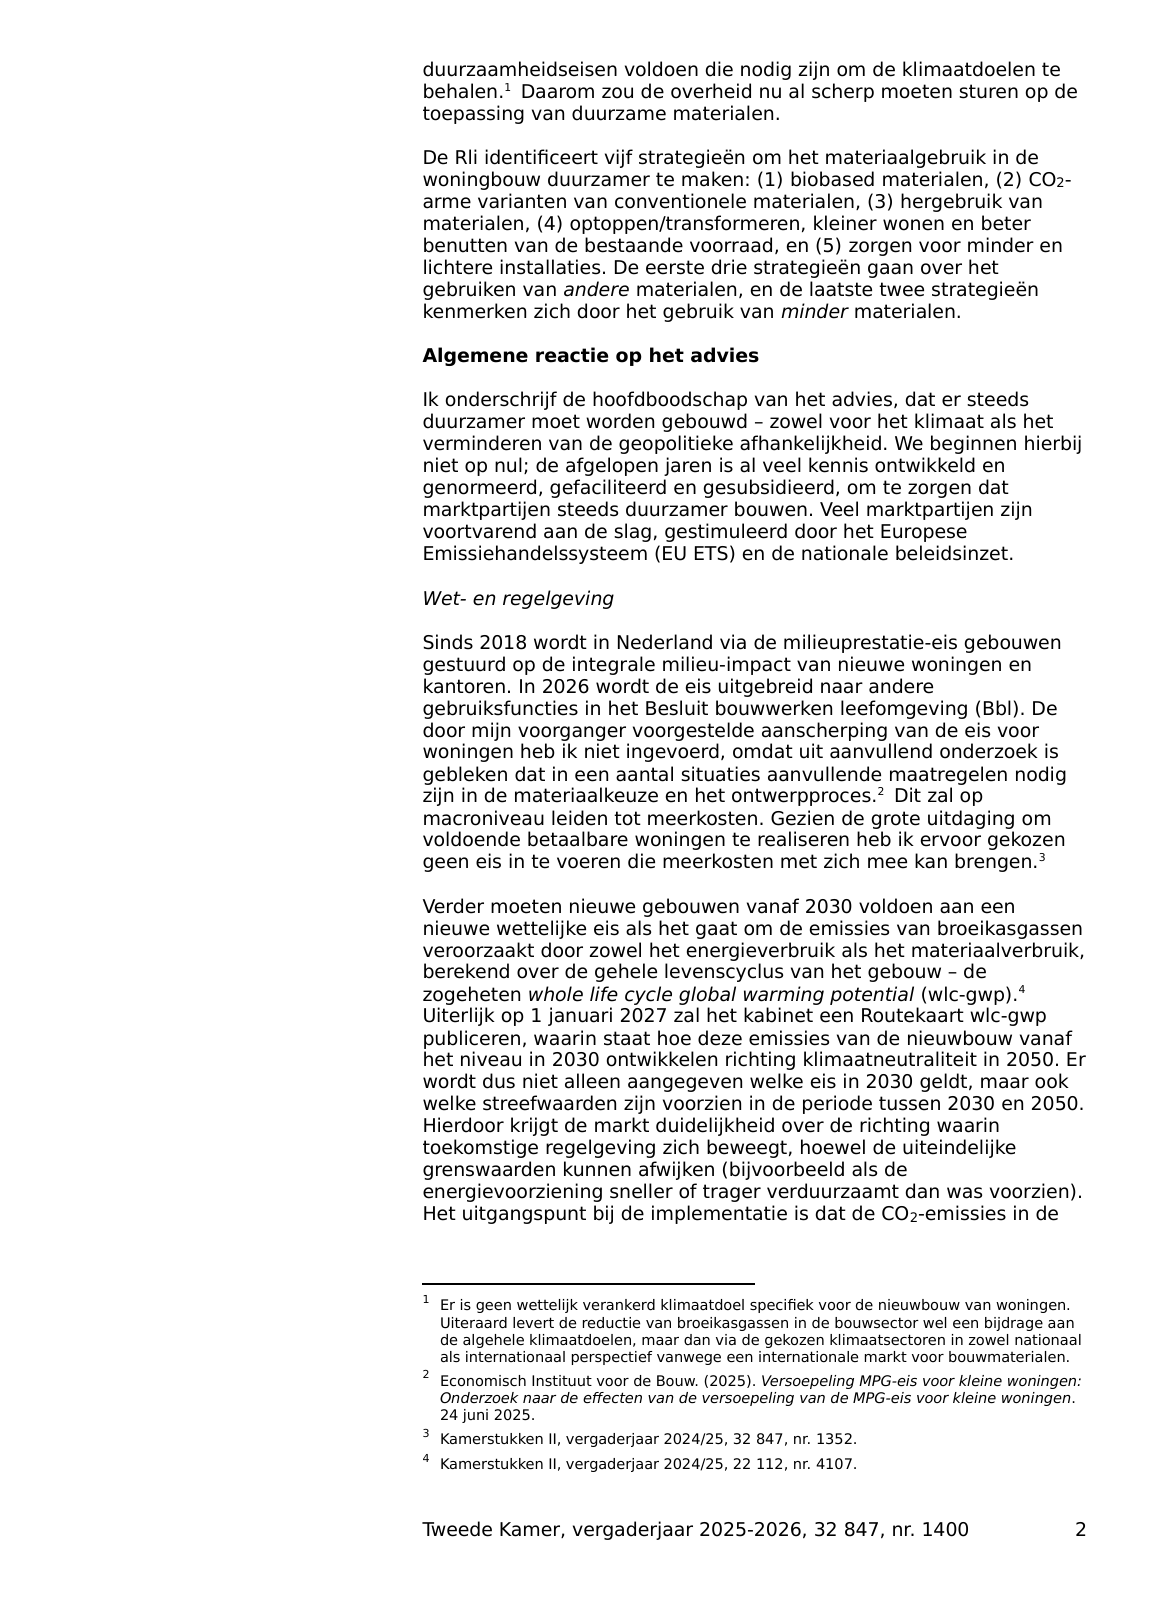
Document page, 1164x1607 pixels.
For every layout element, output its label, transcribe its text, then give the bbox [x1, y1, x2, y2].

text De Rli identificeert vijf strategieën om het materiaalgebruik in de woningbouw duurzamer te maken: (1) biobased materialen, (2) CO2-arme varianten van conventionele materialen, (3) hergebruik van materialen, (4) optoppen/transformeren, kleiner wonen en beter benutten van de bestaande voorraad, en (5) zorgen voor minder en lichtere installaties. De eerste drie strategieën gaan over het gebruiken van andere materialen, en de laatste twee strategieën kenmerken zich door het gebruik van minder materialen. [422, 147, 1087, 323]
text Kamerstukken II, vergaderjaar 2024/25, 22 112, nr. 4107. [422, 1452, 1087, 1474]
text Er is geen wettelijk verankerd klimaatdoel specifiek voor de nieuwbouw van woningen. Uiteraard levert de reductie van broeikasgassen in de bouwsector wel een bijdrage aan de algehele klimaatdoelen, maar dan via de gekozen klimaatsectoren in zowel nationaal als internationaal perspectief vanwege een internationale markt voor bouwmaterialen. [422, 1293, 1087, 1366]
text Economisch Instituut voor de Bouw. (2025). Versoepeling MPG-eis voor kleine woningen: Onderzoek naar de effecten van de versoepeling van de MPG-eis voor kleine woningen. 24 juni 2025. [422, 1368, 1087, 1424]
subtitle Wet- en regelgeving [422, 587, 1087, 609]
text Ik onderschrijf de hoofdboodschap van het advies, dat er steeds duurzamer moet worden gebouwd – zowel voor het klimaat als het verminderen van de geopolitieke afhankelijkheid. We beginnen hierbij niet op nul; de afgelopen jaren is al veel kennis ontwikkeld en genormeerd, gefaciliteerd en gesubsidieerd, om te zorgen dat marktpartijen steeds duurzamer bouwen. Veel marktpartijen zijn voortvarend aan de slag, gestimuleerd door het Europese Emissiehandelssysteem (EU ETS) en de nationale beleidsinzet. [422, 389, 1087, 565]
text Kamerstukken II, vergaderjaar 2024/25, 32 847, nr. 1352. [422, 1427, 1087, 1449]
text duurzaamheidseisen voldoen die nodig zijn om de klimaatdoelen te behalen. Daarom zou de overheid nu al scherp moeten sturen op de toepassing van duurzame materialen. [422, 59, 1087, 125]
text Verder moeten nieuwe gebouwen vanaf 2030 voldoen aan een nieuwe wettelijke eis als het gaat om de emissies van broeikasgassen veroorzaakt door zowel het energieverbruik als het materiaalverbruik, berekend over de gehele levenscyclus van het gebouw – de zogeheten whole life cycle global warming potential (wlc-gwp). Uiterlijk op 1 januari 2027 zal het kabinet een Routekaart wlc-gwp publiceren, waarin staat hoe deze emissies van de nieuwbouw vanaf het niveau in 2030 ontwikkelen richting klimaatneutraliteit in 2050. Er wordt dus niet alleen aangegeven welke eis in 2030 geldt, maar ook welke streefwaarden zijn voorzien in de periode tussen 2030 en 2050. Hierdoor krijgt de markt duidelijkheid over de richting waarin toekomstige regelgeving zich beweegt, hoewel de uiteindelijke grenswaarden kunnen afwijken (bijvoorbeeld als de energievoorziening sneller of trager verduurzaamt dan was voorzien). Het uitgangspunt bij de implementatie is dat de CO2-emissies in de [422, 896, 1087, 1225]
text Sinds 2018 wordt in Nederland via de milieuprestatie-eis gebouwen gestuurd op de integrale milieu-impact van nieuwe woningen en kantoren. In 2026 wordt de eis uitgebreid naar andere gebruiksfuncties in het Besluit bouwwerken leefomgeving (Bbl). De door mijn voorganger voorgestelde aanscherping van de eis voor woningen heb ik niet ingevoerd, omdat uit aanvullend onderzoek is gebleken dat in een aantal situaties aanvullende maatregelen nodig zijn in de materiaalkeuze en het ontwerpproces. Dit zal op macroniveau leiden tot meerkosten. Gezien de grote uitdaging om voldoende betaalbare woningen te realiseren heb ik ervoor gekozen geen eis in te voeren die meerkosten met zich mee kan brengen. [422, 632, 1087, 873]
subtitle Algemene reactie op het advies [422, 345, 1087, 367]
